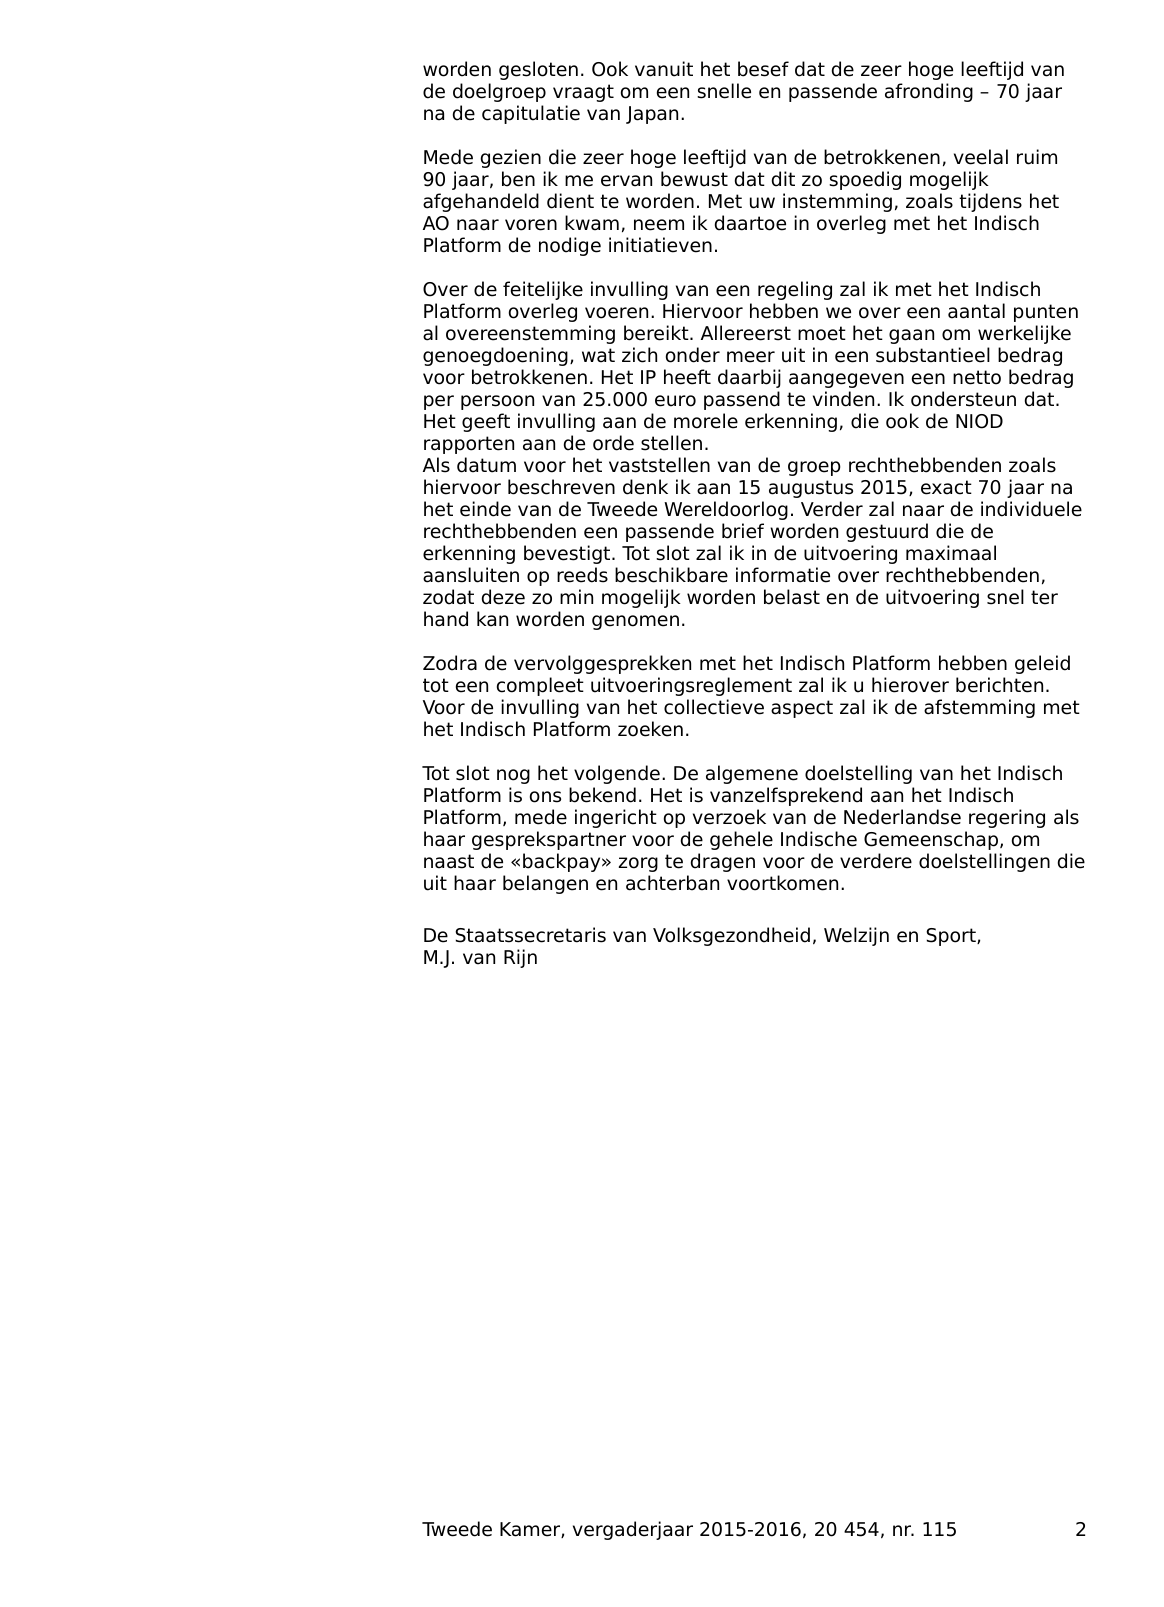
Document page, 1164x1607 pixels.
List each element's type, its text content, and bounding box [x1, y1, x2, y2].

text Over de feitelijke invulling van een regeling zal ik met het Indisch Platform overleg voeren. Hiervoor hebben we over een aantal punten al overeenstemming bereikt. Allereerst moet het gaan om werkelijke genoegdoening, wat zich onder meer uit in een substantieel bedrag voor betrokkenen. Het IP heeft daarbij aangegeven een netto bedrag per persoon van 25.000 euro passend te vinden. Ik ondersteun dat. Het geeft invulling aan de morele erkenning, die ook de NIOD rapporten aan de orde stellen. [422, 279, 1087, 455]
text worden gesloten. Ook vanuit het besef dat de zeer hoge leeftijd van de doelgroep vraagt om een snelle en passende afronding – 70 jaar na de capitulatie van Japan. [422, 59, 1087, 125]
text De Staatssecretaris van Volksgezondheid, Welzijn en Sport, M.J. van Rijn [422, 925, 1087, 969]
text Zodra de vervolggesprekken met het Indisch Platform hebben geleid tot een compleet uitvoeringsreglement zal ik u hierover berichten. Voor de invulling van het collectieve aspect zal ik de afstemming met het Indisch Platform zoeken. [422, 653, 1087, 741]
text Als datum voor het vaststellen van de groep rechthebbenden zoals hiervoor beschreven denk ik aan 15 augustus 2015, exact 70 jaar na het einde van de Tweede Wereldoorlog. Verder zal naar de individuele rechthebbenden een passende brief worden gestuurd die de erkenning bevestigt. Tot slot zal ik in de uitvoering maximaal aansluiten op reeds beschikbare informatie over rechthebbenden, zodat deze zo min mogelijk worden belast en de uitvoering snel ter hand kan worden genomen. [422, 455, 1087, 631]
text Tot slot nog het volgende. De algemene doelstelling van het Indisch Platform is ons bekend. Het is vanzelfsprekend aan het Indisch Platform, mede ingericht op verzoek van de Nederlandse regering als haar gesprekspartner voor de gehele Indische Gemeenschap, om naast de «backpay» zorg te dragen voor de verdere doelstellingen die uit haar belangen en achterban voortkomen. [422, 763, 1087, 895]
text Mede gezien die zeer hoge leeftijd van de betrokkenen, veelal ruim 90 jaar, ben ik me ervan bewust dat dit zo spoedig mogelijk afgehandeld dient te worden. Met uw instemming, zoals tijdens het AO naar voren kwam, neem ik daartoe in overleg met het Indisch Platform de nodige initiatieven. [422, 147, 1087, 257]
